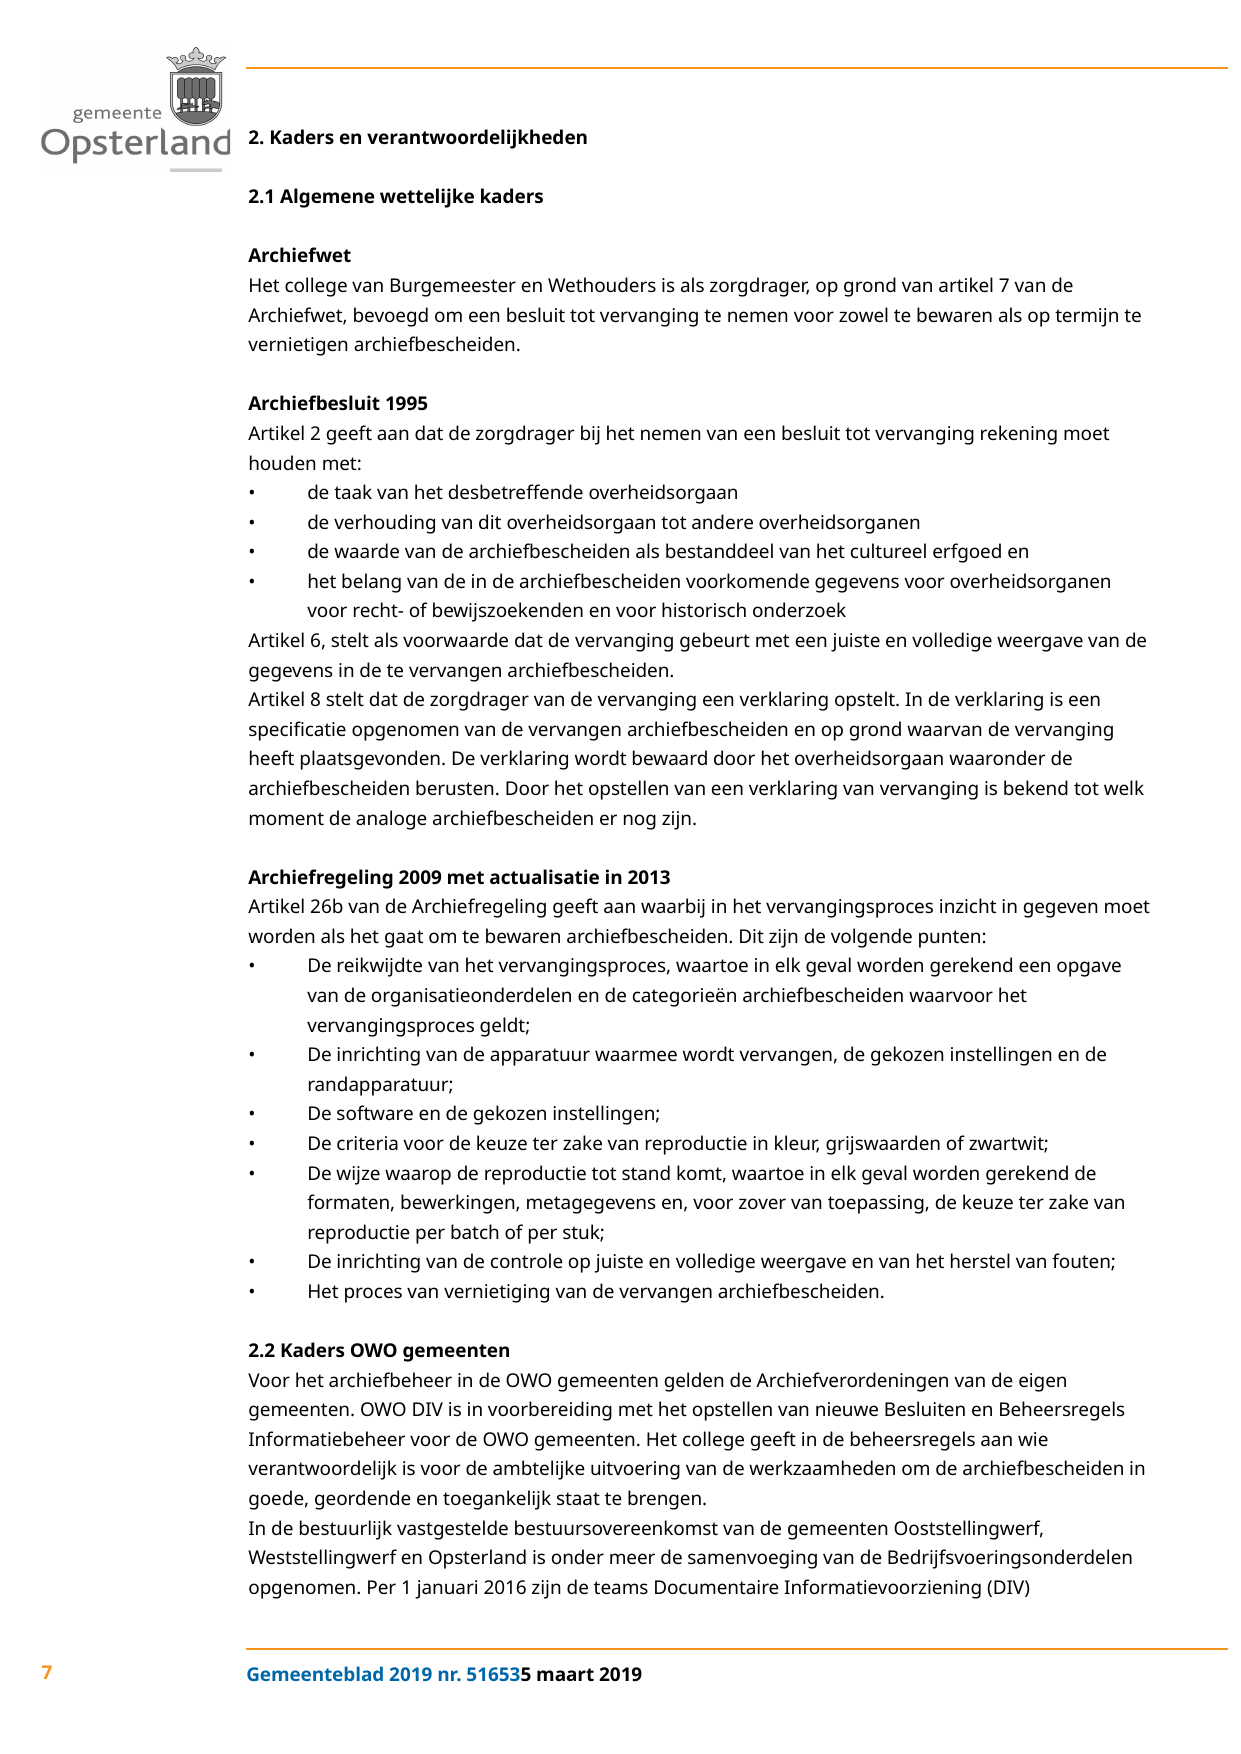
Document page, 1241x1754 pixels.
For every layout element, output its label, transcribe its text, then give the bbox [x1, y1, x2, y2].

text Artikel 26b van de Archiefregeling geeft aan waarbij in het vervangingsproces inzicht in gegeven moet worden als het gaat om te bewaren archiefbescheiden. Dit zijn de volgende punten: [248, 893, 1152, 949]
text Het college van Burgemeester en Wethouders is als zorgdrager, op grond van artikel 7 van de Archiefwet, bevoegd om een besluit tot vervanging te nemen voor zowel te bewaren als op termijn te vernietigen archiefbescheiden. [248, 272, 1152, 357]
list de verhouding van dit overheidsorgaan tot andere overheidsorganen [248, 509, 1152, 535]
list De reikwijdte van het vervangingsproces, waartoe in elk geval worden gerekend een opgave van de organisatieonderdelen en de categorieën archiefbescheiden waarvoor het vervangingsproces geldt; [248, 953, 1152, 1038]
list de taak van het desbetreffende overheidsorgaan [248, 479, 1152, 505]
list De criteria voor de keuze ter zake van reproductie in kleur, grijswaarden of zwartwit; [248, 1130, 1152, 1156]
list De inrichting van de apparatuur waarmee wordt vervangen, de gekozen instellingen en de randapparatuur; [248, 1041, 1152, 1097]
text In de bestuurlijk vastgestelde bestuursovereenkomst van de gemeenten Ooststellingwerf, Weststellingwerf en Opsterland is onder meer de samenvoeging van de Bedrijfsvoeringsonderdelen opgenomen. Per 1 januari 2016 zijn de teams Documentaire Informatievoorziening (DIV) [248, 1515, 1152, 1600]
list De software en de gekozen instellingen; [248, 1101, 1152, 1126]
text 2. Kaders en verantwoordelijkheden [248, 124, 1152, 150]
list de waarde van de archiefbescheiden als bestanddeel van het cultureel erfgoed en [248, 538, 1152, 564]
list het belang van de in de archiefbescheiden voorkomende gegevens voor overheidsorganen voor recht- of bewijszoekenden en voor historisch onderzoek [248, 568, 1152, 623]
list De inrichting van de controle op juiste en volledige weergave en van het herstel van fouten; [248, 1248, 1152, 1274]
picture [41, 47, 231, 172]
text Artikel 2 geeft aan dat de zorgdrager bij het nemen van een besluit tot vervanging rekening moet houden met: [248, 420, 1152, 476]
text Artikel 8 stelt dat de zorgdrager van de vervanging een verklaring opstelt. In de verklaring is een specificatie opgenomen van de vervangen archiefbescheiden en op grond waarvan de vervanging heeft plaatsgevonden. De verklaring wordt bewaard door het overheidsorgaan waaronder de archiefbescheiden berusten. Door het opstellen van een verklaring van vervanging is bekend tot welk moment de analoge archiefbescheiden er nog zijn. [248, 686, 1152, 831]
list De wijze waarop de reproductie tot stand komt, waartoe in elk geval worden gerekend de formaten, bewerkingen, metagegevens en, voor zover van toepassing, de keuze ter zake van reproductie per batch of per stuk; [248, 1160, 1152, 1245]
text 2.1 Algemene wettelijke kaders [248, 183, 1152, 209]
list Het proces van vernietiging van de vervangen archiefbescheiden. [248, 1278, 1152, 1304]
text Archiefbesluit 1995 [248, 391, 1152, 416]
text Archiefregeling 2009 met actualisatie in 2013 [248, 864, 1152, 890]
text Artikel 6, stelt als voorwaarde dat de vervanging gebeurt met een juiste en volledige weergave van de gegevens in de te vervangen archiefbescheiden. [248, 627, 1152, 683]
text 2.2 Kaders OWO gemeenten [248, 1337, 1152, 1363]
text Archiefwet [248, 243, 1152, 268]
text Voor het archiefbeheer in de OWO gemeenten gelden de Archiefverordeningen van de eigen gemeenten. OWO DIV is in voorbereiding met het opstellen van nieuwe Besluiten en Beheersregels Informatiebeheer voor de OWO gemeenten. Het college geeft in de beheersregels aan wie verantwoordelijk is voor de ambtelijke uitvoering van de werkzaamheden om de archiefbescheiden in goede, geordende en toegankelijk staat te brengen. [248, 1367, 1152, 1511]
